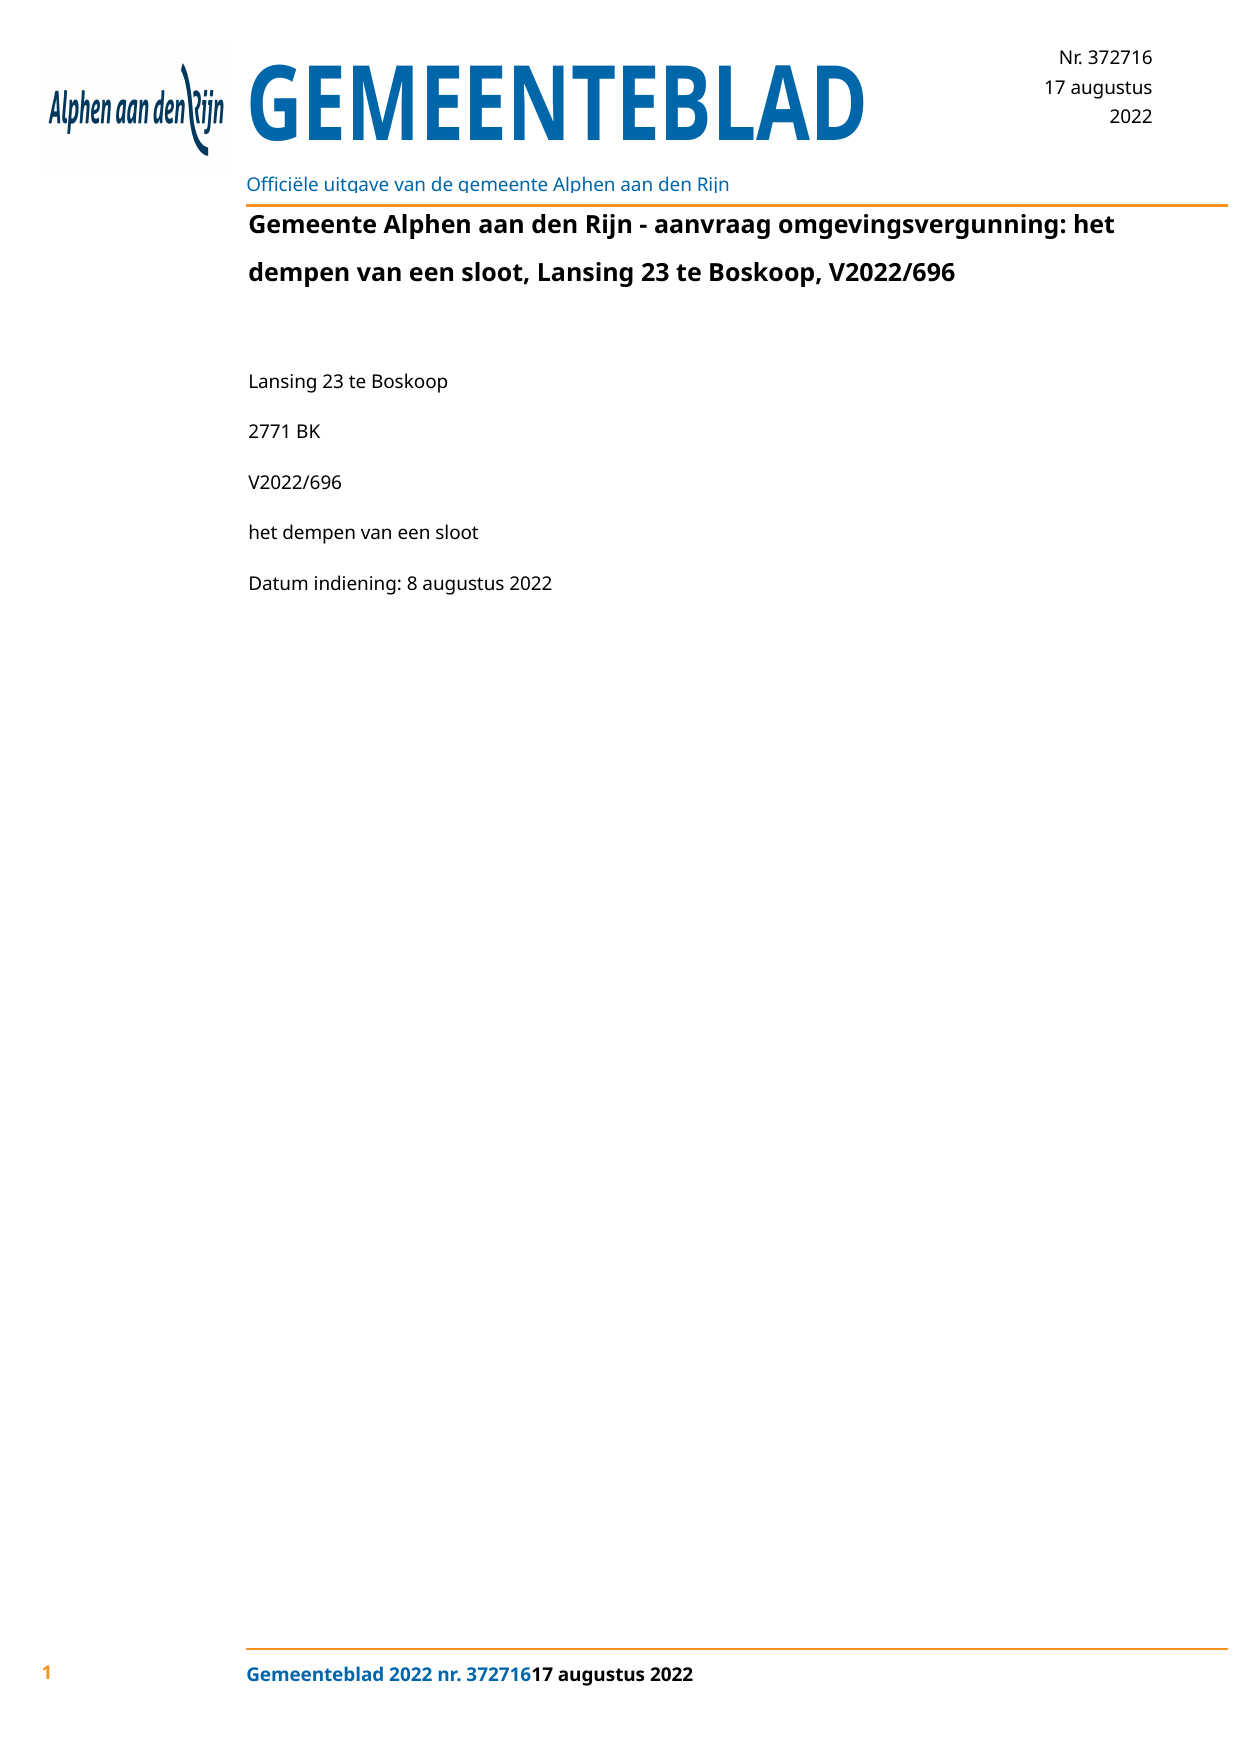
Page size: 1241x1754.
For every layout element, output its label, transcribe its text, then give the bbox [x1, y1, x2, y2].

text het dempen van een sloot [248, 519, 1152, 545]
text 2771 BK [248, 419, 1152, 444]
text Gemeente Alphen aan den Rijn - aanvraag omgevingsvergunning: het dempen van een sloot, Lansing 23 te Boskoop, V2022/696 [248, 207, 1152, 288]
text Datum indiening: 8 augustus 2022 [248, 570, 1152, 596]
text V2022/696 [248, 469, 1152, 495]
picture [41, 47, 231, 172]
text Lansing 23 te Boskoop [248, 368, 1152, 394]
